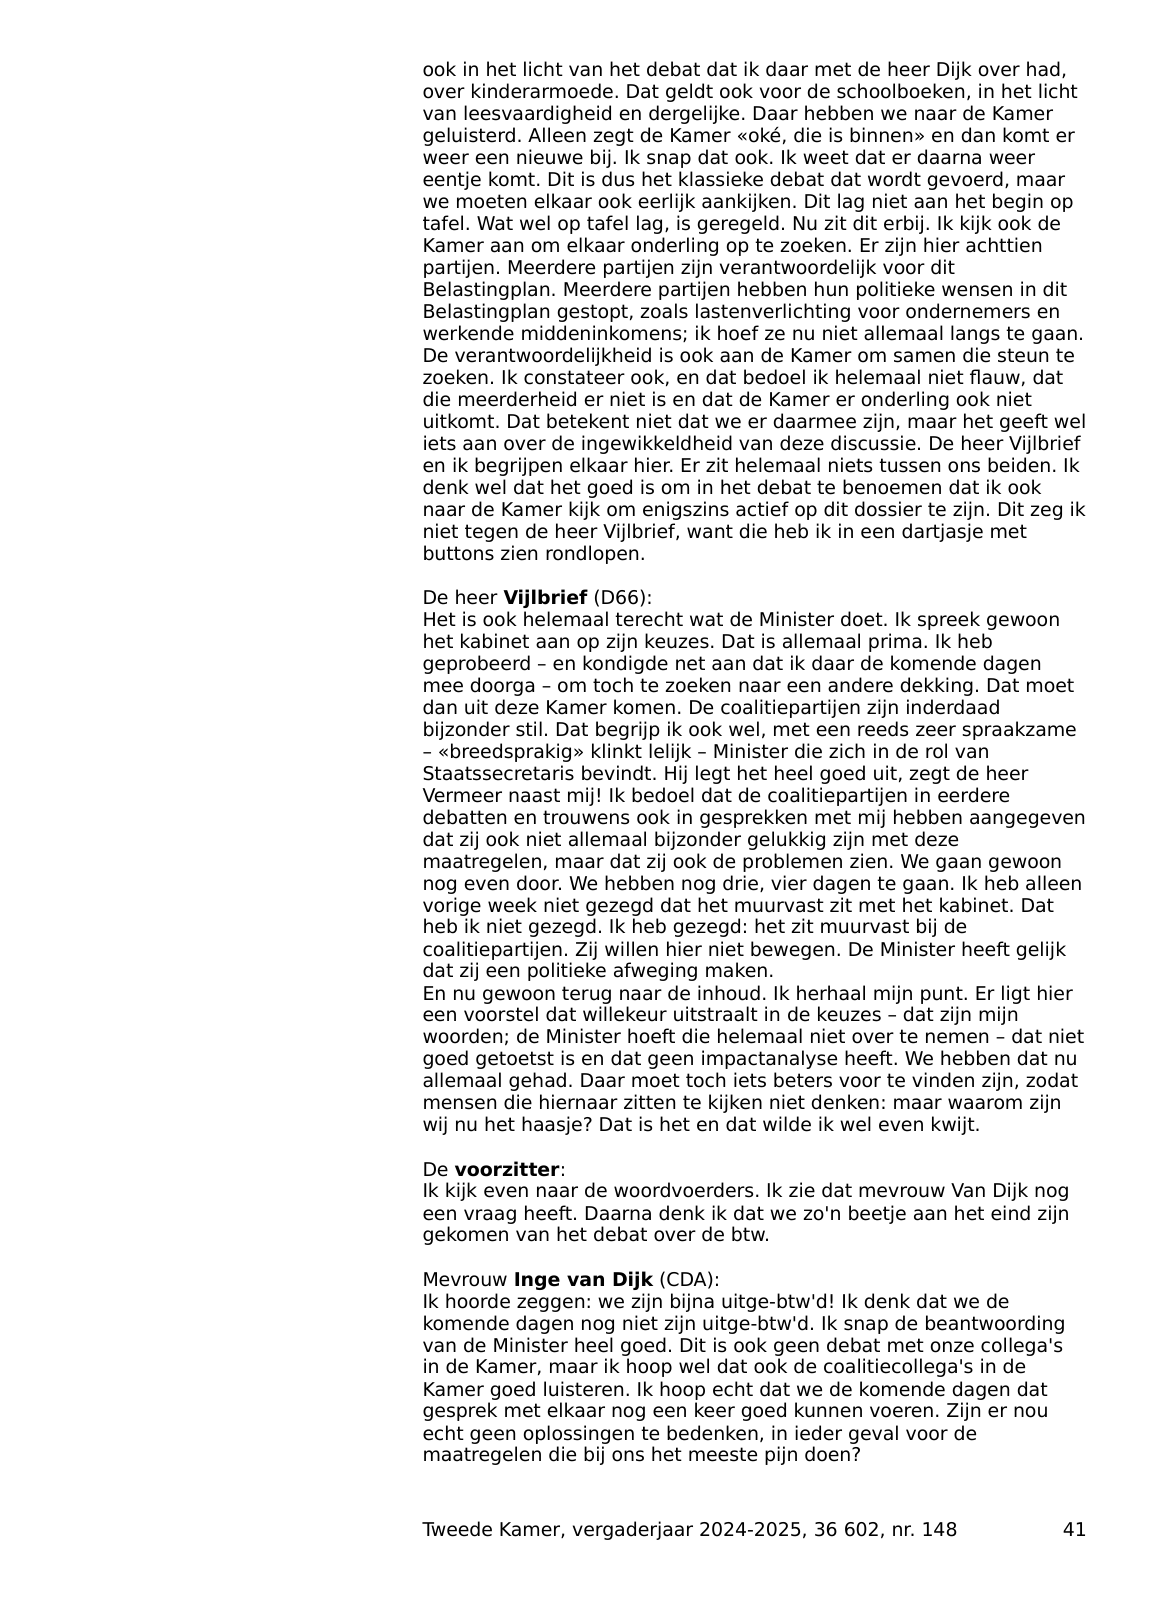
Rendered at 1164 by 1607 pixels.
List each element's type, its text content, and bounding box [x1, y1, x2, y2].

text Het is ook helemaal terecht wat de Minister doet. Ik spreek gewoon het kabinet aan op zijn keuzes. Dat is allemaal prima. Ik heb geprobeerd – en kondigde net aan dat ik daar de komende dagen mee doorga – om toch te zoeken naar een andere dekking. Dat moet dan uit deze Kamer komen. De coalitiepartijen zijn inderdaad bijzonder stil. Dat begrijp ik ook wel, met een reeds zeer spraakzame – «breedsprakig» klinkt lelijk – Minister die zich in de rol van Staatssecretaris bevindt. Hij legt het heel goed uit, zegt de heer Vermeer naast mij! Ik bedoel dat de coalitiepartijen in eerdere debatten en trouwens ook in gesprekken met mij hebben aangegeven dat zij ook niet allemaal bijzonder gelukkig zijn met deze maatregelen, maar dat zij ook de problemen zien. We gaan gewoon nog even door. We hebben nog drie, vier dagen te gaan. Ik heb alleen vorige week niet gezegd dat het muurvast zit met het kabinet. Dat heb ik niet gezegd. Ik heb gezegd: het zit muurvast bij de coalitiepartijen. Zij willen hier niet bewegen. De Minister heeft gelijk dat zij een politieke afweging maken. [422, 609, 1087, 982]
text De heer Vijlbrief (D66): [422, 587, 1087, 609]
text Mevrouw Inge van Dijk (CDA): [422, 1268, 1087, 1291]
text ook in het licht van het debat dat ik daar met de heer Dijk over had, over kinderarmoede. Dat geldt ook voor de schoolboeken, in het licht van leesvaardigheid en dergelijke. Daar hebben we naar de Kamer geluisterd. Alleen zegt de Kamer «oké, die is binnen» en dan komt er weer een nieuwe bij. Ik snap dat ook. Ik weet dat er daarna weer eentje komt. Dit is dus het klassieke debat dat wordt gevoerd, maar we moeten elkaar ook eerlijk aankijken. Dit lag niet aan het begin op tafel. Wat wel op tafel lag, is geregeld. Nu zit dit erbij. Ik kijk ook de Kamer aan om elkaar onderling op te zoeken. Er zijn hier achttien partijen. Meerdere partijen zijn verantwoordelijk voor dit Belastingplan. Meerdere partijen hebben hun politieke wensen in dit Belastingplan gestopt, zoals lastenverlichting voor ondernemers en werkende middeninkomens; ik hoef ze nu niet allemaal langs te gaan. De verantwoordelijkheid is ook aan de Kamer om samen die steun te zoeken. Ik constateer ook, en dat bedoel ik helemaal niet flauw, dat die meerderheid er niet is en dat de Kamer er onderling ook niet uitkomt. Dat betekent niet dat we er daarmee zijn, maar het geeft wel iets aan over de ingewikkeldheid van deze discussie. De heer Vijlbrief en ik begrijpen elkaar hier. Er zit helemaal niets tussen ons beiden. Ik denk wel dat het goed is om in het debat te benoemen dat ik ook naar de Kamer kijk om enigszins actief op dit dossier te zijn. Dit zeg ik niet tegen de heer Vijlbrief, want die heb ik in een dartjasje met buttons zien rondlopen. [422, 59, 1087, 564]
text Ik hoorde zeggen: we zijn bijna uitge-btw'd! Ik denk dat we de komende dagen nog niet zijn uitge-btw'd. Ik snap de beantwoording van de Minister heel goed. Dit is ook geen debat met onze collega's in de Kamer, maar ik hoop wel dat ook de coalitiecollega's in de Kamer goed luisteren. Ik hoop echt dat we de komende dagen dat gesprek met elkaar nog een keer goed kunnen voeren. Zijn er nou echt geen oplossingen te bedenken, in ieder geval voor de maatregelen die bij ons het meeste pijn doen? [422, 1291, 1087, 1466]
text Ik kijk even naar de woordvoerders. Ik zie dat mevrouw Van Dijk nog een vraag heeft. Daarna denk ik dat we zo'n beetje aan het eind zijn gekomen van het debat over de btw. [422, 1180, 1087, 1246]
text En nu gewoon terug naar de inhoud. Ik herhaal mijn punt. Er ligt hier een voorstel dat willekeur uitstraalt in de keuzes – dat zijn mijn woorden; de Minister hoeft die helemaal niet over te nemen – dat niet goed getoetst is en dat geen impactanalyse heeft. We hebben dat nu allemaal gehad. Daar moet toch iets beters voor te vinden zijn, zodat mensen die hiernaar zitten te kijken niet denken: maar waarom zijn wij nu het haasje? Dat is het en dat wilde ik wel even kwijt. [422, 982, 1087, 1136]
text De voorzitter: [422, 1158, 1087, 1180]
